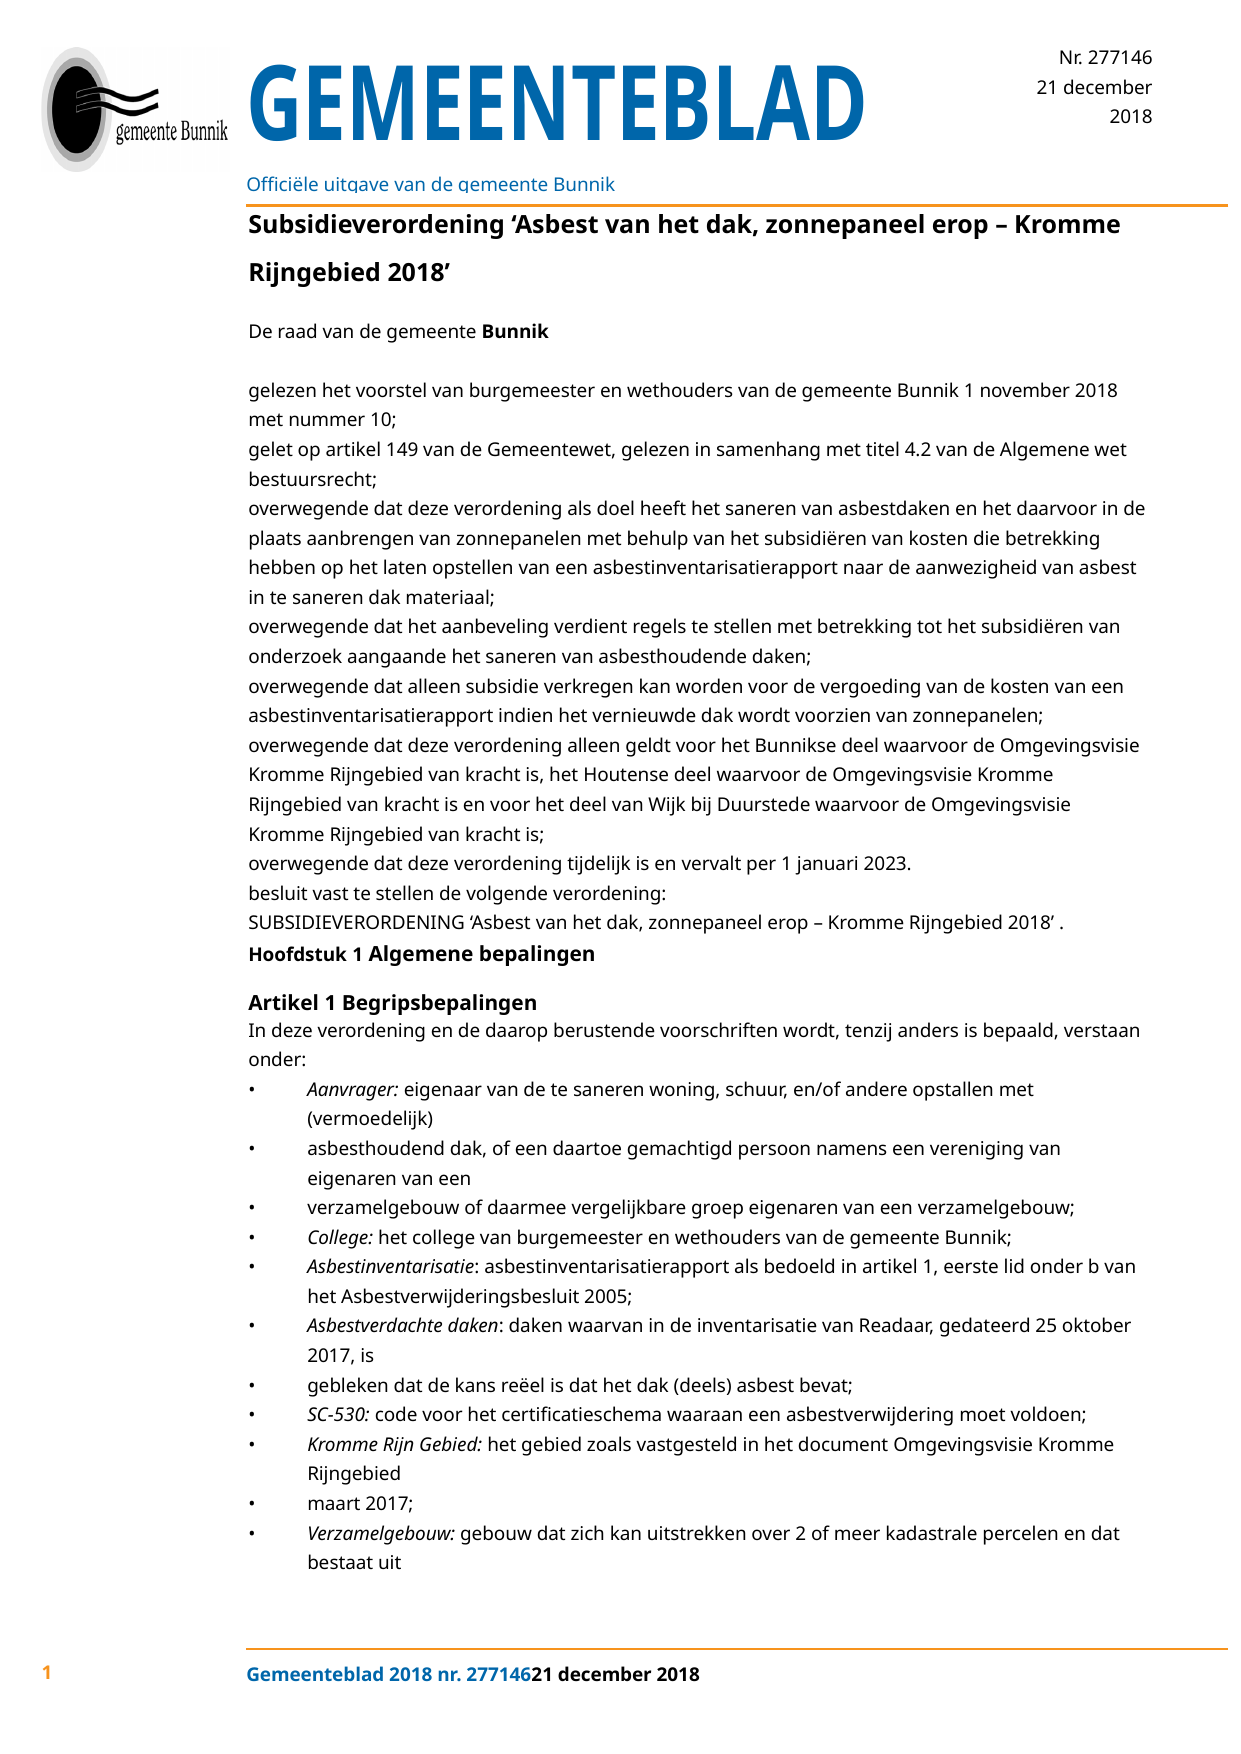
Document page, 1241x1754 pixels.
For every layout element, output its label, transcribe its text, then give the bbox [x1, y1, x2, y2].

list College: het college van burgemeester en wethouders van de gemeente Bunnik; [248, 1224, 1152, 1250]
text overwegende dat deze verordening tijdelijk is en vervalt per 1 januari 2023. [248, 850, 1152, 876]
text In deze verordening en de daarop berustende voorschriften wordt, tenzij anders is bepaald, verstaan onder: [248, 1017, 1152, 1072]
text overwegende dat deze verordening als doel heeft het saneren van asbestdaken en het daarvoor in de plaats aanbrengen van zonnepanelen met behulp van het subsidiëren van kosten die betrekking hebben op het laten opstellen van een asbestinventarisatierapport naar de aanwezigheid van asbest in te saneren dak materiaal; [248, 495, 1152, 610]
picture [41, 47, 231, 172]
text gelet op artikel 149 van de Gemeentewet, gelezen in samenhang met titel 4.2 van de Algemene wet [248, 436, 1152, 462]
list verzamelgebouw of daarmee vergelijkbare groep eigenaren van een verzamelgebouw; [248, 1194, 1152, 1220]
list SC-530: code voor het certificatieschema waaraan een asbestverwijdering moet voldoen; [248, 1401, 1152, 1427]
list Aanvrager: eigenaar van de te saneren woning, schuur, en/of andere opstallen met (vermoedelijk) [248, 1076, 1152, 1131]
text Artikel 1 Begripsbepalingen [248, 988, 1152, 1017]
list Kromme Rijn Gebied: het gebied zoals vastgesteld in het document Omgevingsvisie Kromme Rijngebied [248, 1431, 1152, 1486]
text gelezen het voorstel van burgemeester en wethouders van de gemeente Bunnik 1 november 2018 met nummer 10; [248, 377, 1152, 432]
list Asbestverdachte daken: daken waarvan in de inventarisatie van Readaar, gedateerd 25 oktober 2017, is [248, 1313, 1152, 1368]
list Verzamelgebouw: gebouw dat zich kan uitstrekken over 2 of meer kadastrale percelen en dat bestaat uit [248, 1520, 1152, 1575]
list Asbestinventarisatie: asbestinventarisatierapport als bedoeld in artikel 1, eerste lid onder b van het Asbestverwijderingsbesluit 2005; [248, 1253, 1152, 1309]
text SUBSIDIEVERORDENING ‘Asbest van het dak, zonnepaneel erop – Kromme Rijngebied 2018’ . [248, 909, 1152, 935]
list asbesthoudend dak, of een daartoe gemachtigd persoon namens een vereniging van eigenaren van een [248, 1135, 1152, 1191]
text De raad van de gemeente Bunnik [248, 318, 1152, 344]
text Hoofdstuk 1 Algemene bepalingen [248, 939, 1152, 968]
text Subsidieverordening ‘Asbest van het dak, zonnepaneel erop – Kromme Rijngebied 2018’ [248, 207, 1152, 288]
text asbestinventarisatierapport indien het vernieuwde dak wordt voorzien van zonnepanelen; [248, 702, 1152, 728]
text bestuursrecht; [248, 466, 1152, 492]
text besluit vast te stellen de volgende verordening: [248, 880, 1152, 906]
text overwegende dat alleen subsidie verkregen kan worden voor de vergoeding van de kosten van een [248, 673, 1152, 699]
list maart 2017; [248, 1490, 1152, 1516]
text overwegende dat het aanbeveling verdient regels te stellen met betrekking tot het subsidiëren van onderzoek aangaande het saneren van asbesthoudende daken; [248, 614, 1152, 669]
list gebleken dat de kans reëel is dat het dak (deels) asbest bevat; [248, 1372, 1152, 1398]
text overwegende dat deze verordening alleen geldt voor het Bunnikse deel waarvoor de Omgevingsvisie Kromme Rijngebied van kracht is, het Houtense deel waarvoor de Omgevingsvisie Kromme Rijngebied van kracht is en voor het deel van Wijk bij Duurstede waarvoor de Omgevingsvisie Kromme Rijngebied van kracht is; [248, 732, 1152, 847]
